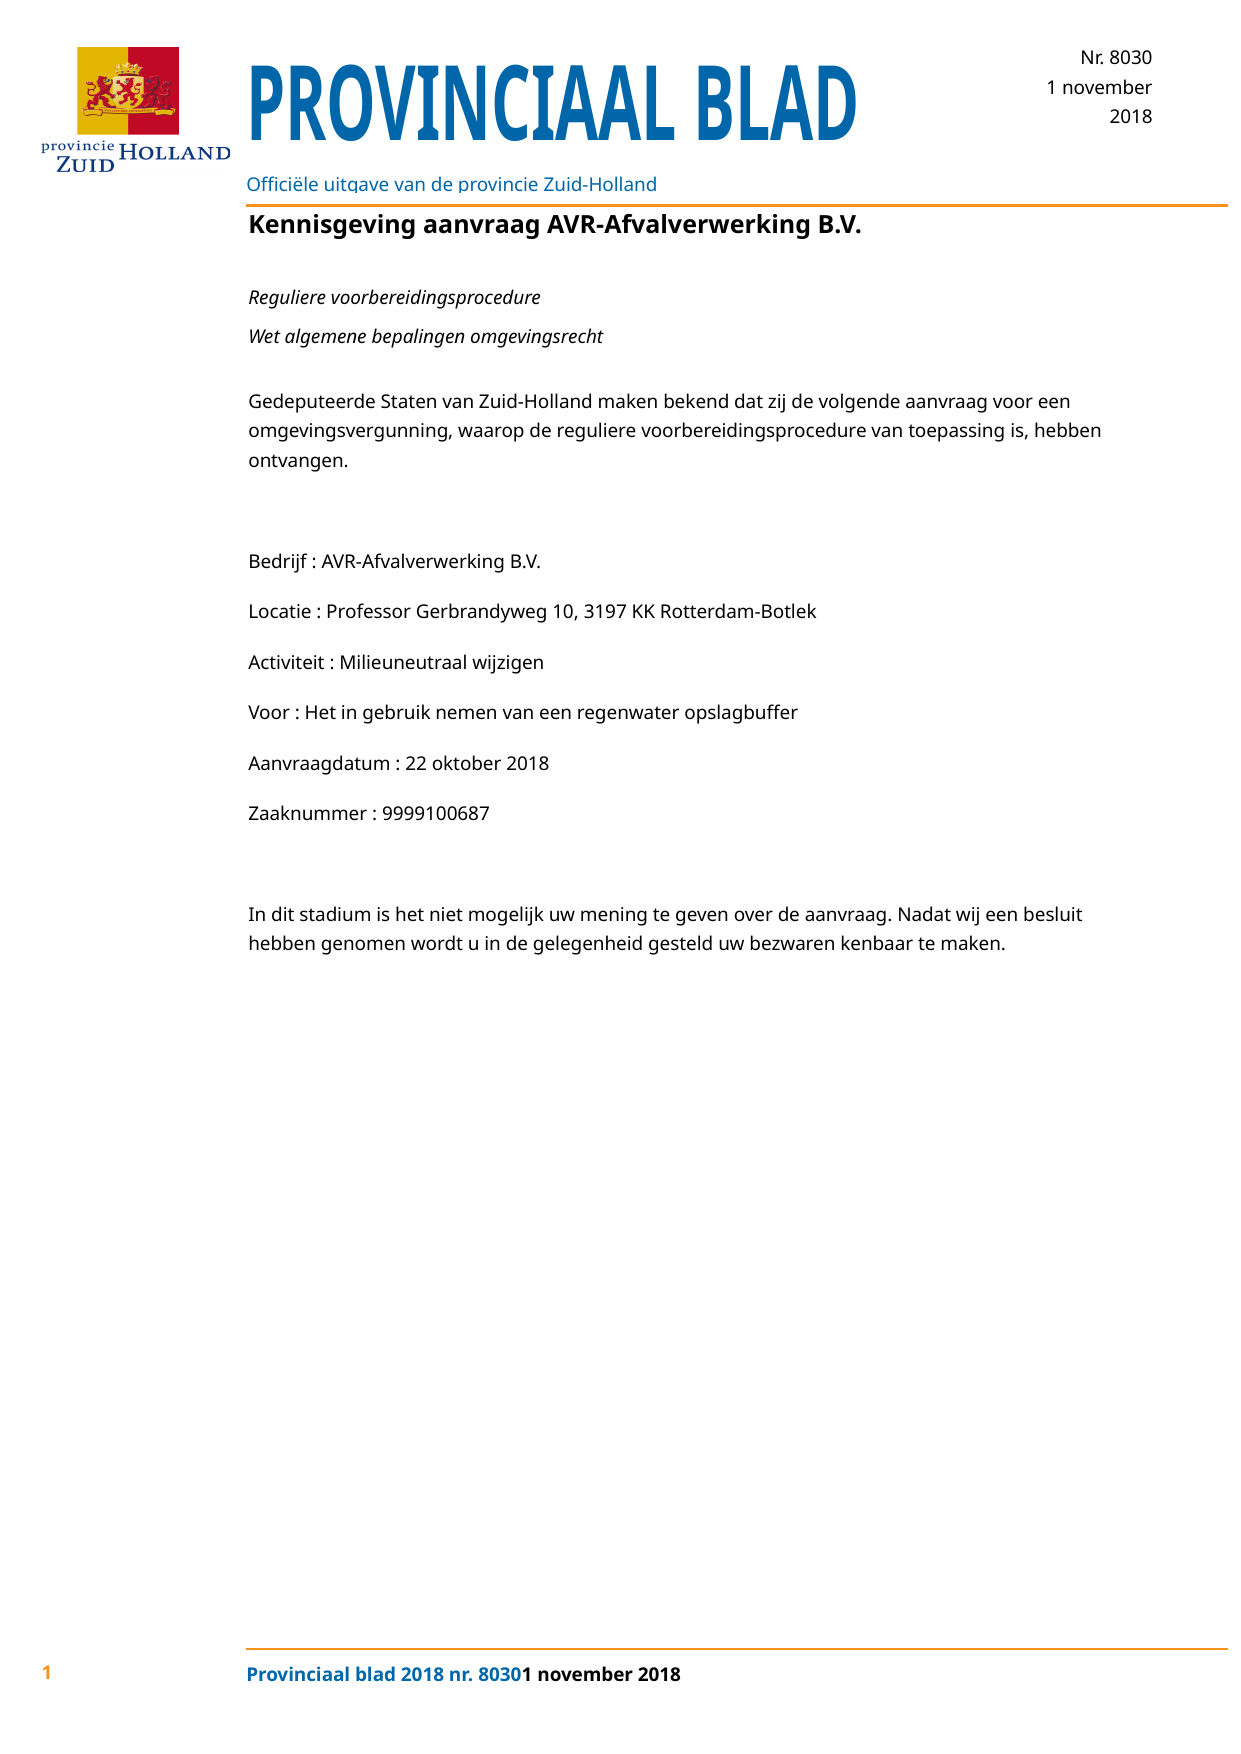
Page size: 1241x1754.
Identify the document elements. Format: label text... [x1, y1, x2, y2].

text Bedrijf : AVR-Afvalverwerking B.V. [248, 548, 1152, 574]
text Zaaknummer : 9999100687 [248, 800, 1152, 826]
text Voor : Het in gebruik nemen van een regenwater opslagbuffer [248, 699, 1152, 725]
text Locatie : Professor Gerbrandyweg 10, 3197 KK Rotterdam-Botlek [248, 598, 1152, 624]
text Aanvraagdatum : 22 oktober 2018 [248, 750, 1152, 776]
text Reguliere voorbereidingsprocedure [248, 284, 1152, 309]
picture [41, 47, 231, 172]
text Activiteit : Milieuneutraal wijzigen [248, 649, 1152, 675]
text Kennisgeving aanvraag AVR-Afvalverwerking B.V. [248, 207, 1152, 241]
text Gedeputeerde Staten van Zuid-Holland maken bekend dat zij de volgende aanvraag voor een omgevingsvergunning, waarop de reguliere voorbereidingsprocedure van toepassing is, hebben ontvangen. [248, 388, 1152, 473]
text In dit stadium is het niet mogelijk uw mening te geven over de aanvraag. Nadat wij een besluit hebben genomen wordt u in de gelegenheid gesteld uw bezwaren kenbaar te maken. [248, 901, 1152, 956]
text Wet algemene bepalingen omgevingsrecht [248, 323, 1152, 349]
